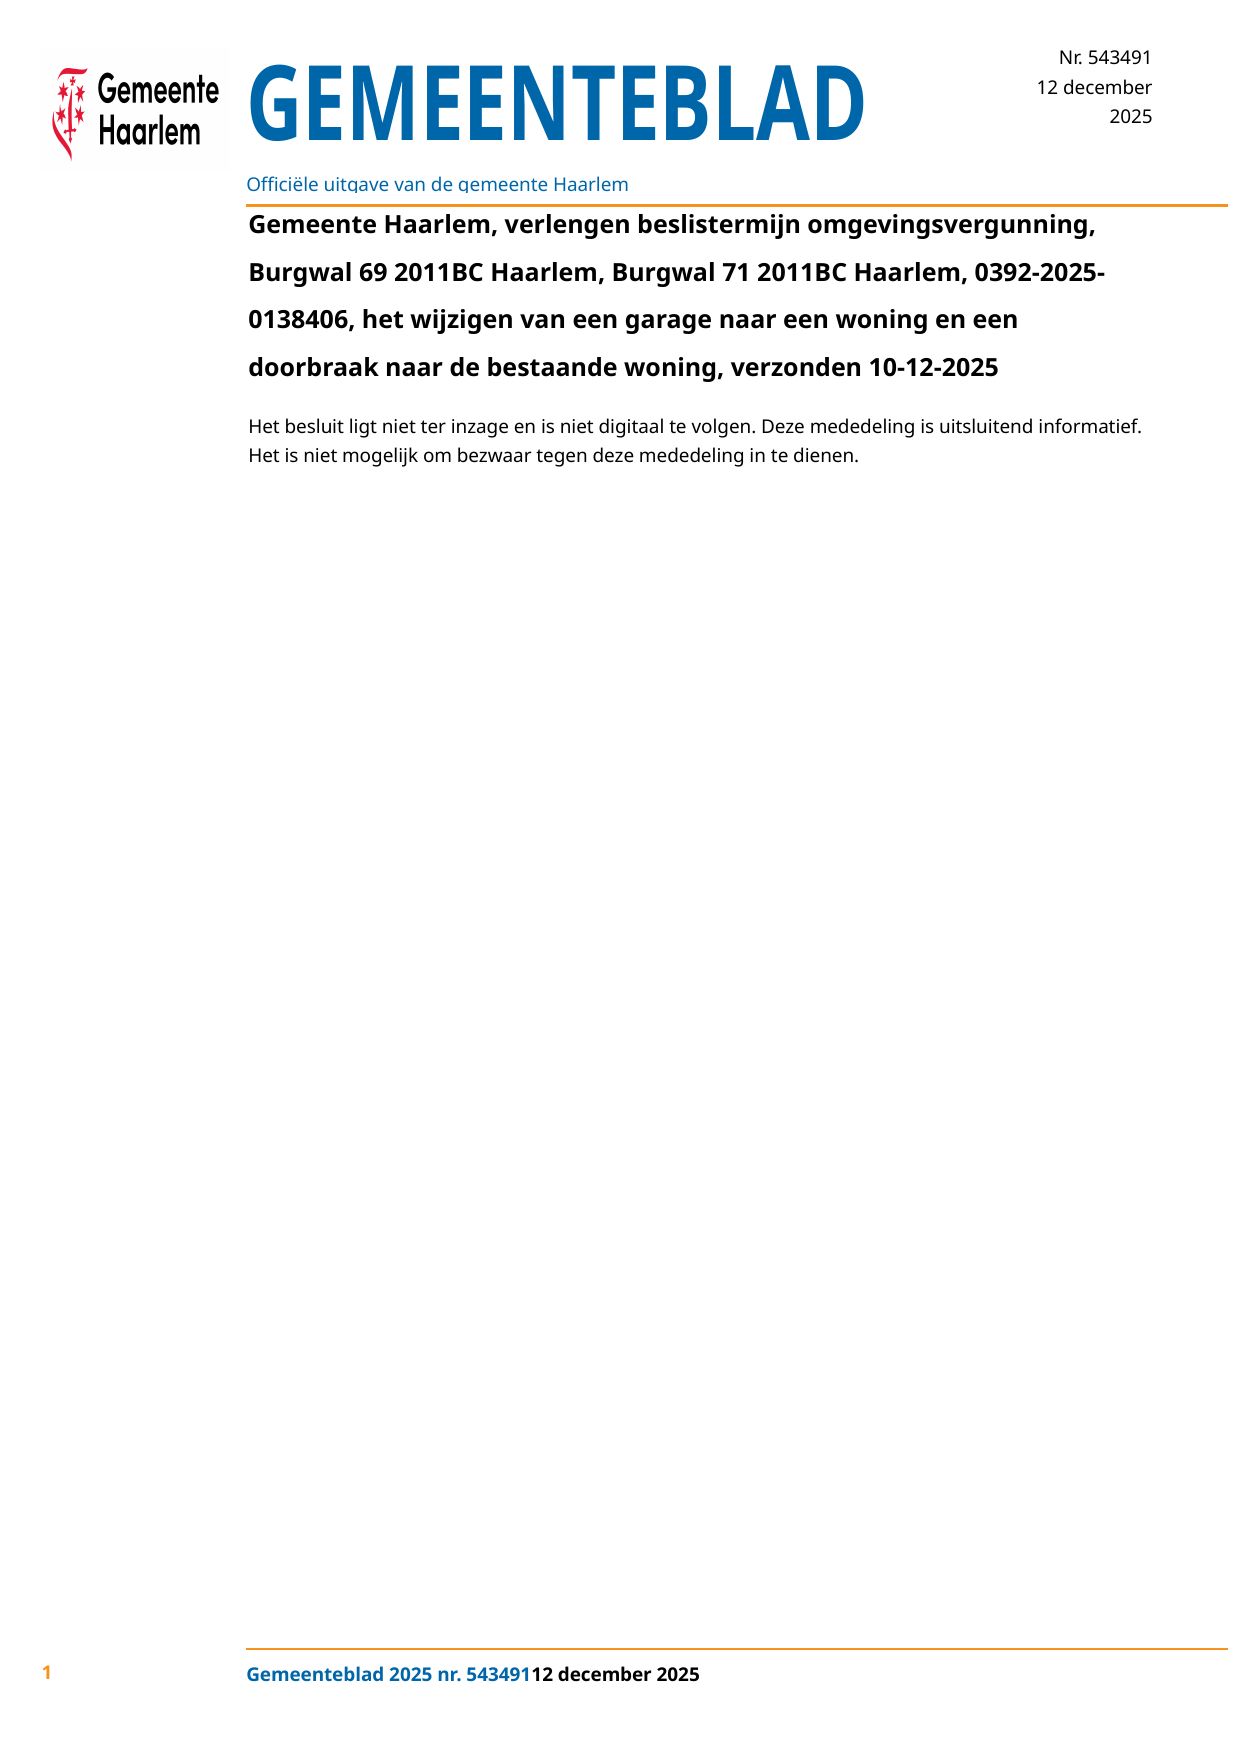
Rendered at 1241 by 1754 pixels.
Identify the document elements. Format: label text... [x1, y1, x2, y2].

text Gemeente Haarlem, verlengen beslistermijn omgevingsvergunning, Burgwal 69 2011BC Haarlem, Burgwal 71 2011BC Haarlem, 0392-2025-0138406, het wijzigen van een garage naar een woning en een doorbraak naar de bestaande woning, verzonden 10-12-2025 [248, 207, 1152, 384]
text Het besluit ligt niet ter inzage en is niet digitaal te volgen. Deze mededeling is uitsluitend informatief. Het is niet mogelijk om bezwaar tegen deze mededeling in te dienen. [248, 413, 1152, 468]
picture [41, 47, 231, 172]
